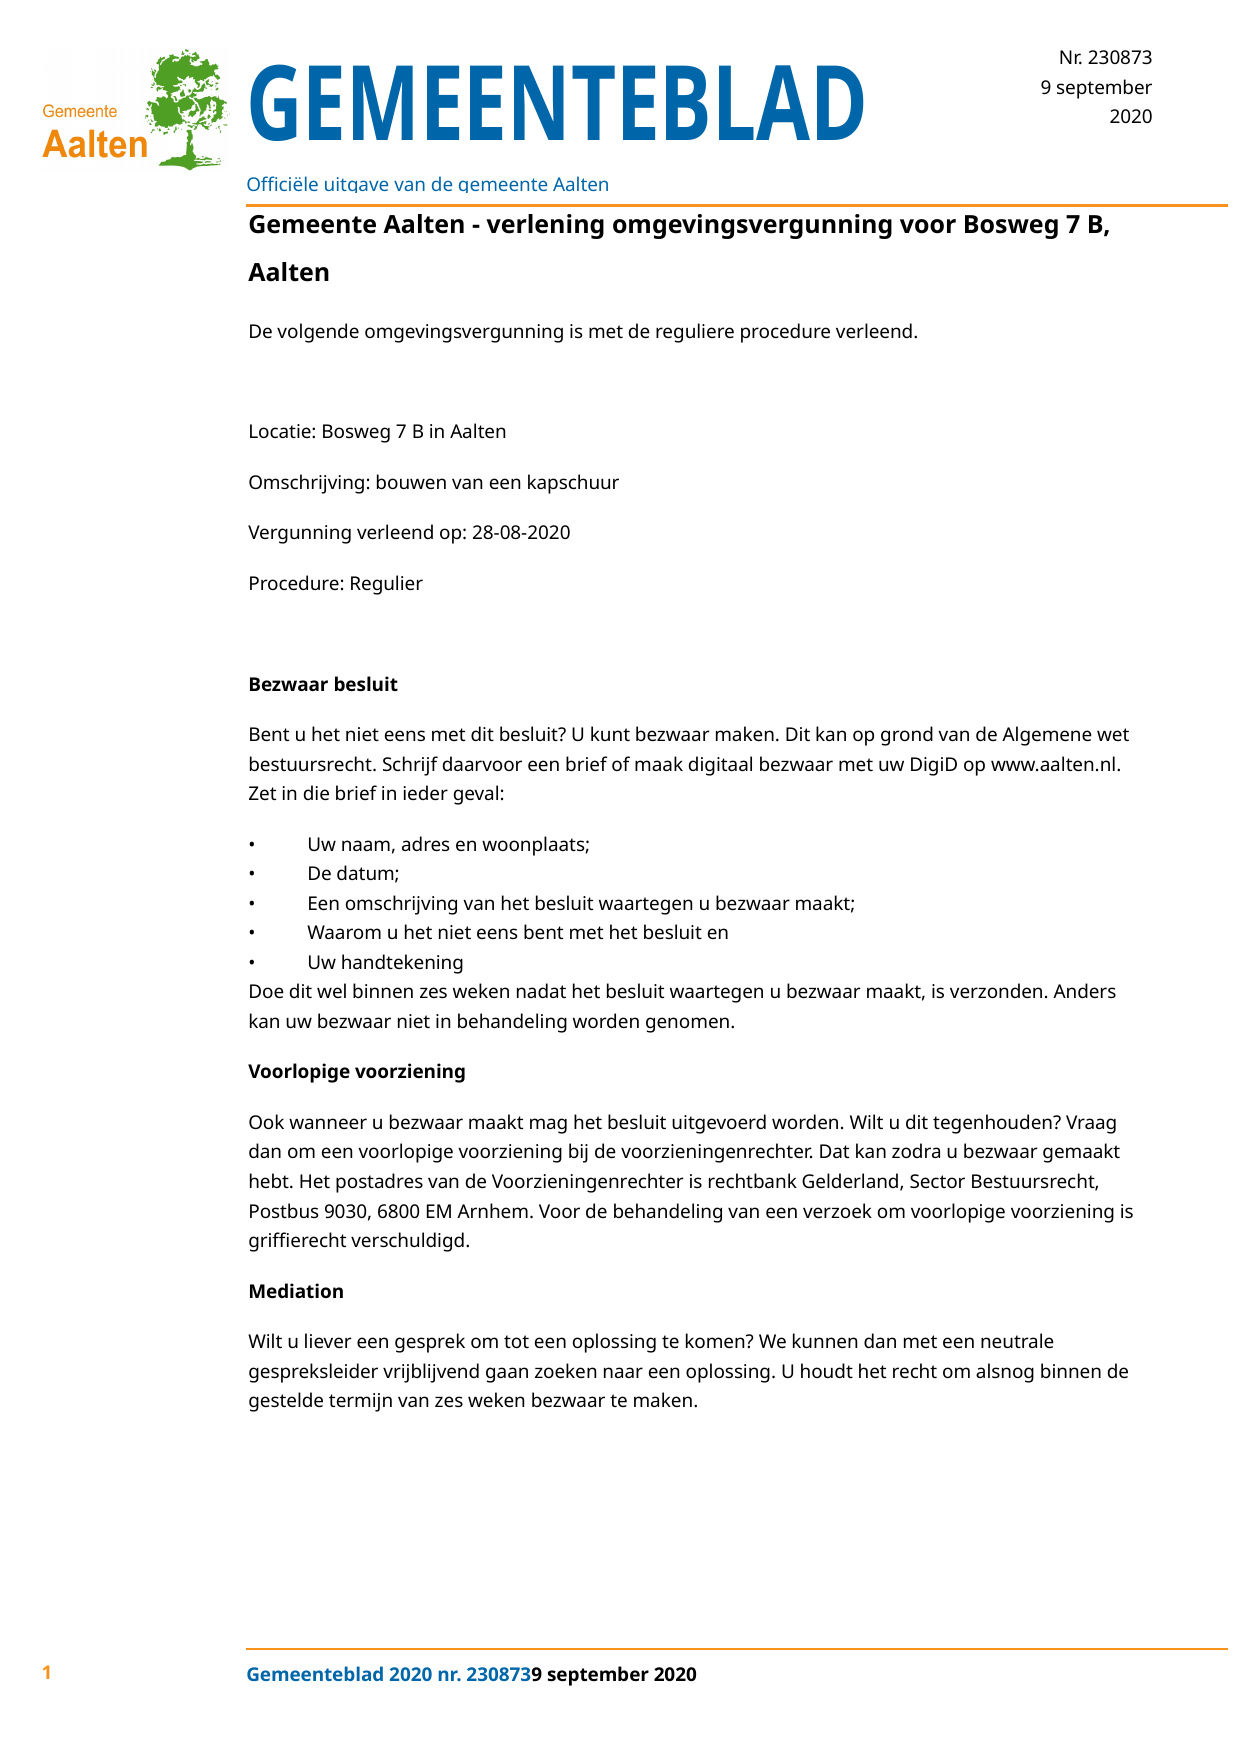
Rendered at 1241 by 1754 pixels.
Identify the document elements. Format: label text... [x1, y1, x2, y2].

text Mediation [248, 1278, 1152, 1304]
text Locatie: Bosweg 7 B in Aalten [248, 419, 1152, 444]
text Voorlopige voorziening [248, 1059, 1152, 1084]
list Een omschrijving van het besluit waartegen u bezwaar maakt; [248, 890, 1152, 916]
text Omschrijving: bouwen van een kapschuur [248, 469, 1152, 495]
text Doe dit wel binnen zes weken nadat het besluit waartegen u bezwaar maakt, is verzonden. Anders kan uw bezwaar niet in behandeling worden genomen. [248, 979, 1152, 1034]
text Gemeente Aalten - verlening omgevingsvergunning voor Bosweg 7 B, Aalten [248, 207, 1152, 288]
list De datum; [248, 860, 1152, 886]
text Ook wanneer u bezwaar maakt mag het besluit uitgevoerd worden. Wilt u dit tegenhouden? Vraag dan om een voorlopige voorziening bij de voorzieningenrechter. Dat kan zodra u bezwaar gemaakt hebt. Het postadres van de Voorzieningenrechter is rechtbank Gelderland, Sector Bestuursrecht, Postbus 9030, 6800 EM Arnhem. Voor de behandeling van een verzoek om voorlopige voorziening is griffierecht verschuldigd. [248, 1109, 1152, 1253]
text De volgende omgevingsvergunning is met de reguliere procedure verleend. [248, 318, 1152, 344]
list Uw handtekening [248, 949, 1152, 975]
text Wilt u liever een gesprek om tot een oplossing te komen? We kunnen dan met een neutrale gespreksleider vrijblijvend gaan zoeken naar een oplossing. U houdt het recht om alsnog binnen de gestelde termijn van zes weken bezwaar te maken. [248, 1328, 1152, 1413]
list Uw naam, adres en woonplaats; [248, 831, 1152, 857]
text Procedure: Regulier [248, 570, 1152, 596]
list Waarom u het niet eens bent met het besluit en [248, 919, 1152, 945]
picture [41, 47, 231, 172]
text Bent u het niet eens met dit besluit? U kunt bezwaar maken. Dit kan op grond van de Algemene wet bestuursrecht. Schrijf daarvoor een brief of maak digitaal bezwaar met uw DigiD op www.aalten.nl. Zet in die brief in ieder geval: [248, 721, 1152, 806]
text Bezwaar besluit [248, 671, 1152, 697]
text Vergunning verleend op: 28-08-2020 [248, 519, 1152, 545]
